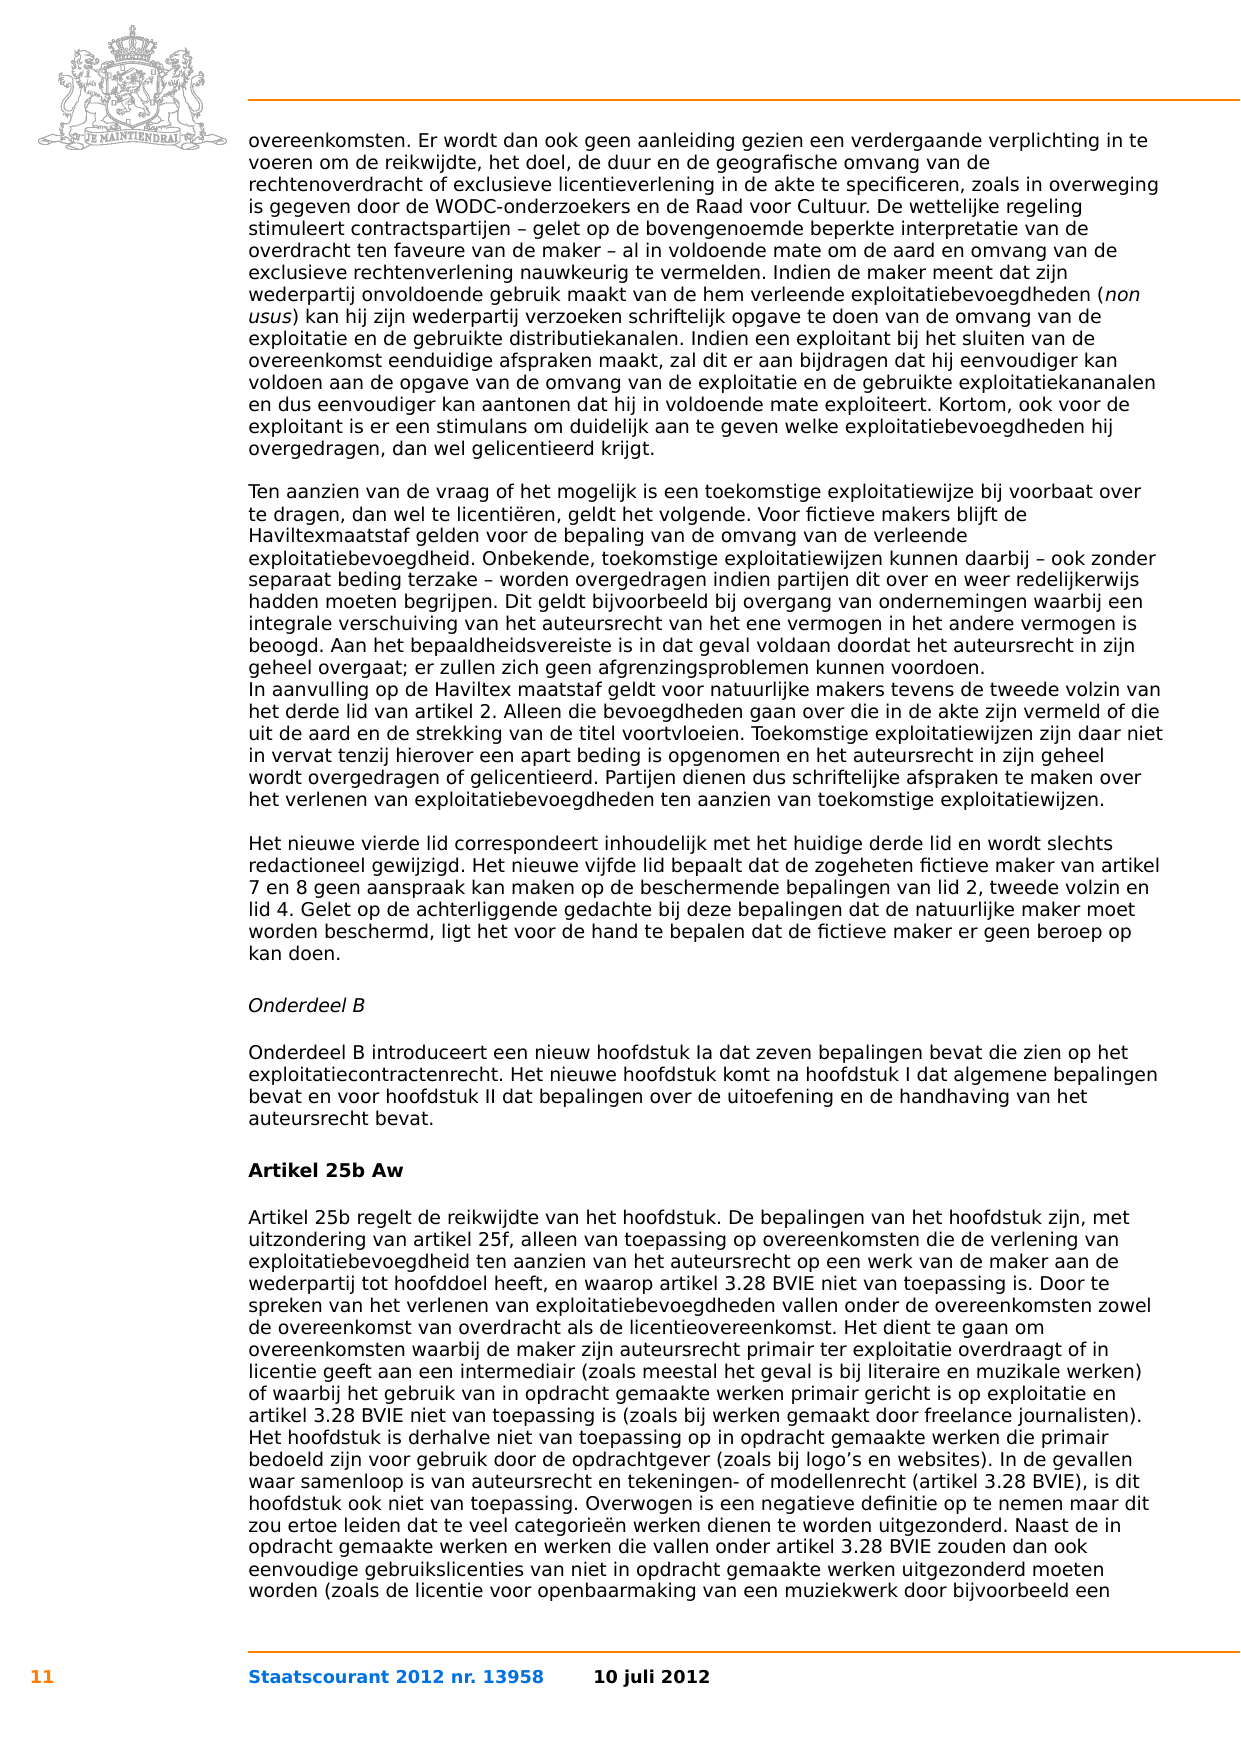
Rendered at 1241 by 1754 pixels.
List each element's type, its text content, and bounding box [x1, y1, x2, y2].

text Het nieuwe vierde lid correspondeert inhoudelijk met het huidige derde lid en wordt slechts redactioneel gewijzigd. Het nieuwe vijfde lid bepaalt dat de zogeheten fictieve maker van artikel 7 en 8 geen aanspraak kan maken op de beschermende bepalingen van lid 2, tweede volzin en lid 4. Gelet op de achterliggende gedachte bij deze bepalingen dat de natuurlijke maker moet worden beschermd, ligt het voor de hand te bepalen dat de fictieve maker er geen beroep op kan doen. [248, 833, 1163, 965]
text In aanvulling op de Haviltex maatstaf geldt voor natuurlijke makers tevens de tweede volzin van het derde lid van artikel 2. Alleen die bevoegdheden gaan over die in de akte zijn vermeld of die uit de aard en de strekking van de titel voortvloeien. Toekomstige exploitatiewijzen zijn daar niet in vervat tenzij hierover een apart beding is opgenomen en het auteursrecht in zijn geheel wordt overgedragen of gelicentieerd. Partijen dienen dus schriftelijke afspraken te maken over het verlenen van exploitatiebevoegdheden ten aanzien van toekomstige exploitatiewijzen. [248, 679, 1163, 811]
subtitle Onderdeel B [248, 995, 1163, 1017]
subtitle Artikel 25b Aw [248, 1160, 1163, 1182]
text Onderdeel B introduceert een nieuw hoofdstuk Ia dat zeven bepalingen bevat die zien op het exploitatiecontractenrecht. Het nieuwe hoofdstuk komt na hoofdstuk I dat algemene bepalingen bevat en voor hoofdstuk II dat bepalingen over de uitoefening en de handhaving van het auteursrecht bevat. [248, 1042, 1163, 1130]
text overeenkomsten. Er wordt dan ook geen aanleiding gezien een verdergaande verplichting in te voeren om de reikwijdte, het doel, de duur en de geografische omvang van de rechtenoverdracht of exclusieve licentieverlening in de akte te specificeren, zoals in overweging is gegeven door de WODC-onderzoekers en de Raad voor Cultuur. De wettelijke regeling stimuleert contractspartijen – gelet op de bovengenoemde beperkte interpretatie van de overdracht ten faveure van de maker – al in voldoende mate om de aard en omvang van de exclusieve rechtenverlening nauwkeurig te vermelden. Indien de maker meent dat zijn wederpartij onvoldoende gebruik maakt van de hem verleende exploitatiebevoegdheden (non usus) kan hij zijn wederpartij verzoeken schriftelijk opgave te doen van de omvang van de exploitatie en de gebruikte distributiekanalen. Indien een exploitant bij het sluiten van de overeenkomst eenduidige afspraken maakt, zal dit er aan bijdragen dat hij eenvoudiger kan voldoen aan de opgave van de omvang van de exploitatie en de gebruikte exploitatiekananalen en dus eenvoudiger kan aantonen dat hij in voldoende mate exploiteert. Kortom, ook voor de exploitant is er een stimulans om duidelijk aan te geven welke exploitatiebevoegdheden hij overgedragen, dan wel gelicentieerd krijgt. [248, 130, 1163, 459]
text Artikel 25b regelt de reikwijdte van het hoofdstuk. De bepalingen van het hoofdstuk zijn, met uitzondering van artikel 25f, alleen van toepassing op overeenkomsten die de verlening van exploitatiebevoegdheid ten aanzien van het auteursrecht op een werk van de maker aan de wederpartij tot hoofddoel heeft, en waarop artikel 3.28 BVIE niet van toepassing is. Door te spreken van het verlenen van exploitatiebevoegdheden vallen onder de overeenkomsten zowel de overeenkomst van overdracht als de licentieovereenkomst. Het dient te gaan om overeenkomsten waarbij de maker zijn auteursrecht primair ter exploitatie overdraagt of in licentie geeft aan een intermediair (zoals meestal het geval is bij literaire en muzikale werken) of waarbij het gebruik van in opdracht gemaakte werken primair gericht is op exploitatie en artikel 3.28 BVIE niet van toepassing is (zoals bij werken gemaakt door freelance journalisten). Het hoofdstuk is derhalve niet van toepassing op in opdracht gemaakte werken die primair bedoeld zijn voor gebruik door de opdrachtgever (zoals bij logo’s en websites). In de gevallen waar samenloop is van auteursrecht en tekeningen- of modellenrecht (artikel 3.28 BVIE), is dit hoofdstuk ook niet van toepassing. Overwogen is een negatieve definitie op te nemen maar dit zou ertoe leiden dat te veel categorieën werken dienen te worden uitgezonderd. Naast de in opdracht gemaakte werken en werken die vallen onder artikel 3.28 BVIE zouden dan ook eenvoudige gebruikslicenties van niet in opdracht gemaakte werken uitgezonderd moeten worden (zoals de licentie voor openbaarmaking van een muziekwerk door bijvoorbeeld een [248, 1207, 1163, 1602]
text Ten aanzien van de vraag of het mogelijk is een toekomstige exploitatiewijze bij voorbaat over te dragen, dan wel te licentiëren, geldt het volgende. Voor fictieve makers blijft de Haviltexmaatstaf gelden voor de bepaling van de omvang van de verleende exploitatiebevoegdheid. Onbekende, toekomstige exploitatiewijzen kunnen daarbij – ook zonder separaat beding terzake – worden overgedragen indien partijen dit over en weer redelijkerwijs hadden moeten begrijpen. Dit geldt bijvoorbeeld bij overgang van ondernemingen waarbij een integrale verschuiving van het auteursrecht van het ene vermogen in het andere vermogen is beoogd. Aan het bepaaldheidsvereiste is in dat geval voldaan doordat het auteursrecht in zijn geheel overgaat; er zullen zich geen afgrenzingsproblemen kunnen voordoen. [248, 481, 1163, 679]
picture [38, 25, 227, 150]
